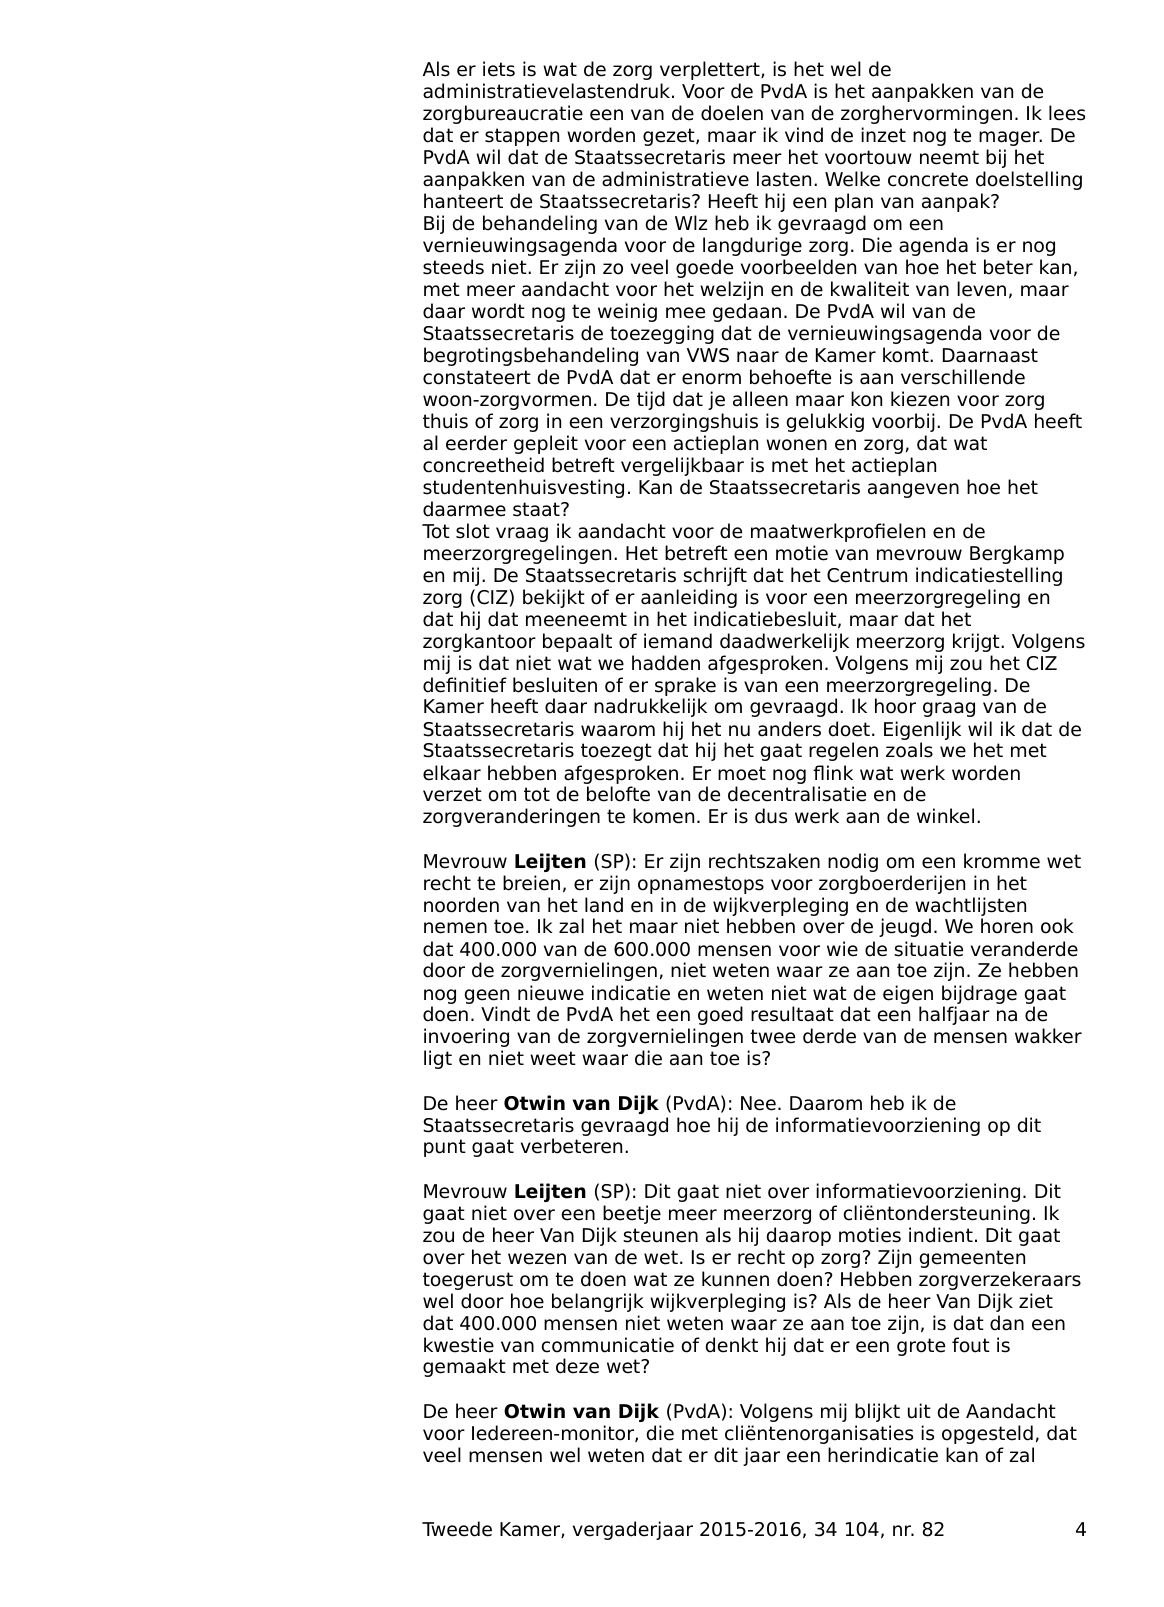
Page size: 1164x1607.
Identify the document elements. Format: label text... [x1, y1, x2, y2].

text Als er iets is wat de zorg verplettert, is het wel de administratievelastendruk. Voor de PvdA is het aanpakken van de zorgbureaucratie een van de doelen van de zorghervormingen. Ik lees dat er stappen worden gezet, maar ik vind de inzet nog te mager. De PvdA wil dat de Staatssecretaris meer het voortouw neemt bij het aanpakken van de administratieve lasten. Welke concrete doelstelling hanteert de Staatssecretaris? Heeft hij een plan van aanpak? [422, 59, 1087, 213]
text Mevrouw Leijten (SP): Dit gaat niet over informatievoorziening. Dit gaat niet over een beetje meer meerzorg of cliëntondersteuning. Ik zou de heer Van Dijk steunen als hij daarop moties indient. Dit gaat over het wezen van de wet. Is er recht op zorg? Zijn gemeenten toegerust om te doen wat ze kunnen doen? Hebben zorgverzekeraars wel door hoe belangrijk wijkverpleging is? Als de heer Van Dijk ziet dat 400.000 mensen niet weten waar ze aan toe zijn, is dat dan een kwestie van communicatie of denkt hij dat er een grote fout is gemaakt met deze wet? [422, 1181, 1087, 1378]
text De heer Otwin van Dijk (PvdA): Nee. Daarom heb ik de Staatssecretaris gevraagd hoe hij de informatievoorziening op dit punt gaat verbeteren. [422, 1092, 1087, 1158]
text Bij de behandeling van de Wlz heb ik gevraagd om een vernieuwingsagenda voor de langdurige zorg. Die agenda is er nog steeds niet. Er zijn zo veel goede voorbeelden van hoe het beter kan, met meer aandacht voor het welzijn en de kwaliteit van leven, maar daar wordt nog te weinig mee gedaan. De PvdA wil van de Staatssecretaris de toezegging dat de vernieuwingsagenda voor de begrotingsbehandeling van VWS naar de Kamer komt. Daarnaast constateert de PvdA dat er enorm behoefte is aan verschillende woon-zorgvormen. De tijd dat je alleen maar kon kiezen voor zorg thuis of zorg in een verzorgingshuis is gelukkig voorbij. De PvdA heeft al eerder gepleit voor een actieplan wonen en zorg, dat wat concreetheid betreft vergelijkbaar is met het actieplan studentenhuisvesting. Kan de Staatssecretaris aangeven hoe het daarmee staat? [422, 213, 1087, 521]
text Tot slot vraag ik aandacht voor de maatwerkprofielen en de meerzorgregelingen. Het betreft een motie van mevrouw Bergkamp en mij. De Staatssecretaris schrijft dat het Centrum indicatiestelling zorg (CIZ) bekijkt of er aanleiding is voor een meerzorgregeling en dat hij dat meeneemt in het indicatiebesluit, maar dat het zorgkantoor bepaalt of iemand daadwerkelijk meerzorg krijgt. Volgens mij is dat niet wat we hadden afgesproken. Volgens mij zou het CIZ definitief besluiten of er sprake is van een meerzorgregeling. De Kamer heeft daar nadrukkelijk om gevraagd. Ik hoor graag van de Staatssecretaris waarom hij het nu anders doet. Eigenlijk wil ik dat de Staatssecretaris toezegt dat hij het gaat regelen zoals we het met elkaar hebben afgesproken. Er moet nog flink wat werk worden verzet om tot de belofte van de decentralisatie en de zorgveranderingen te komen. Er is dus werk aan de winkel. [422, 521, 1087, 828]
text De heer Otwin van Dijk (PvdA): Volgens mij blijkt uit de Aandacht voor Iedereen-monitor, die met cliëntenorganisaties is opgesteld, dat veel mensen wel weten dat er dit jaar een herindicatie kan of zal [422, 1401, 1087, 1467]
text Mevrouw Leijten (SP): Er zijn rechtszaken nodig om een kromme wet recht te breien, er zijn opnamestops voor zorgboerderijen in het noorden van het land en in de wijkverpleging en de wachtlijsten nemen toe. Ik zal het maar niet hebben over de jeugd. We horen ook dat 400.000 van de 600.000 mensen voor wie de situatie veranderde door de zorgvernielingen, niet weten waar ze aan toe zijn. Ze hebben nog geen nieuwe indicatie en weten niet wat de eigen bijdrage gaat doen. Vindt de PvdA het een goed resultaat dat een halfjaar na de invoering van de zorgvernielingen twee derde van de mensen wakker ligt en niet weet waar die aan toe is? [422, 851, 1087, 1070]
